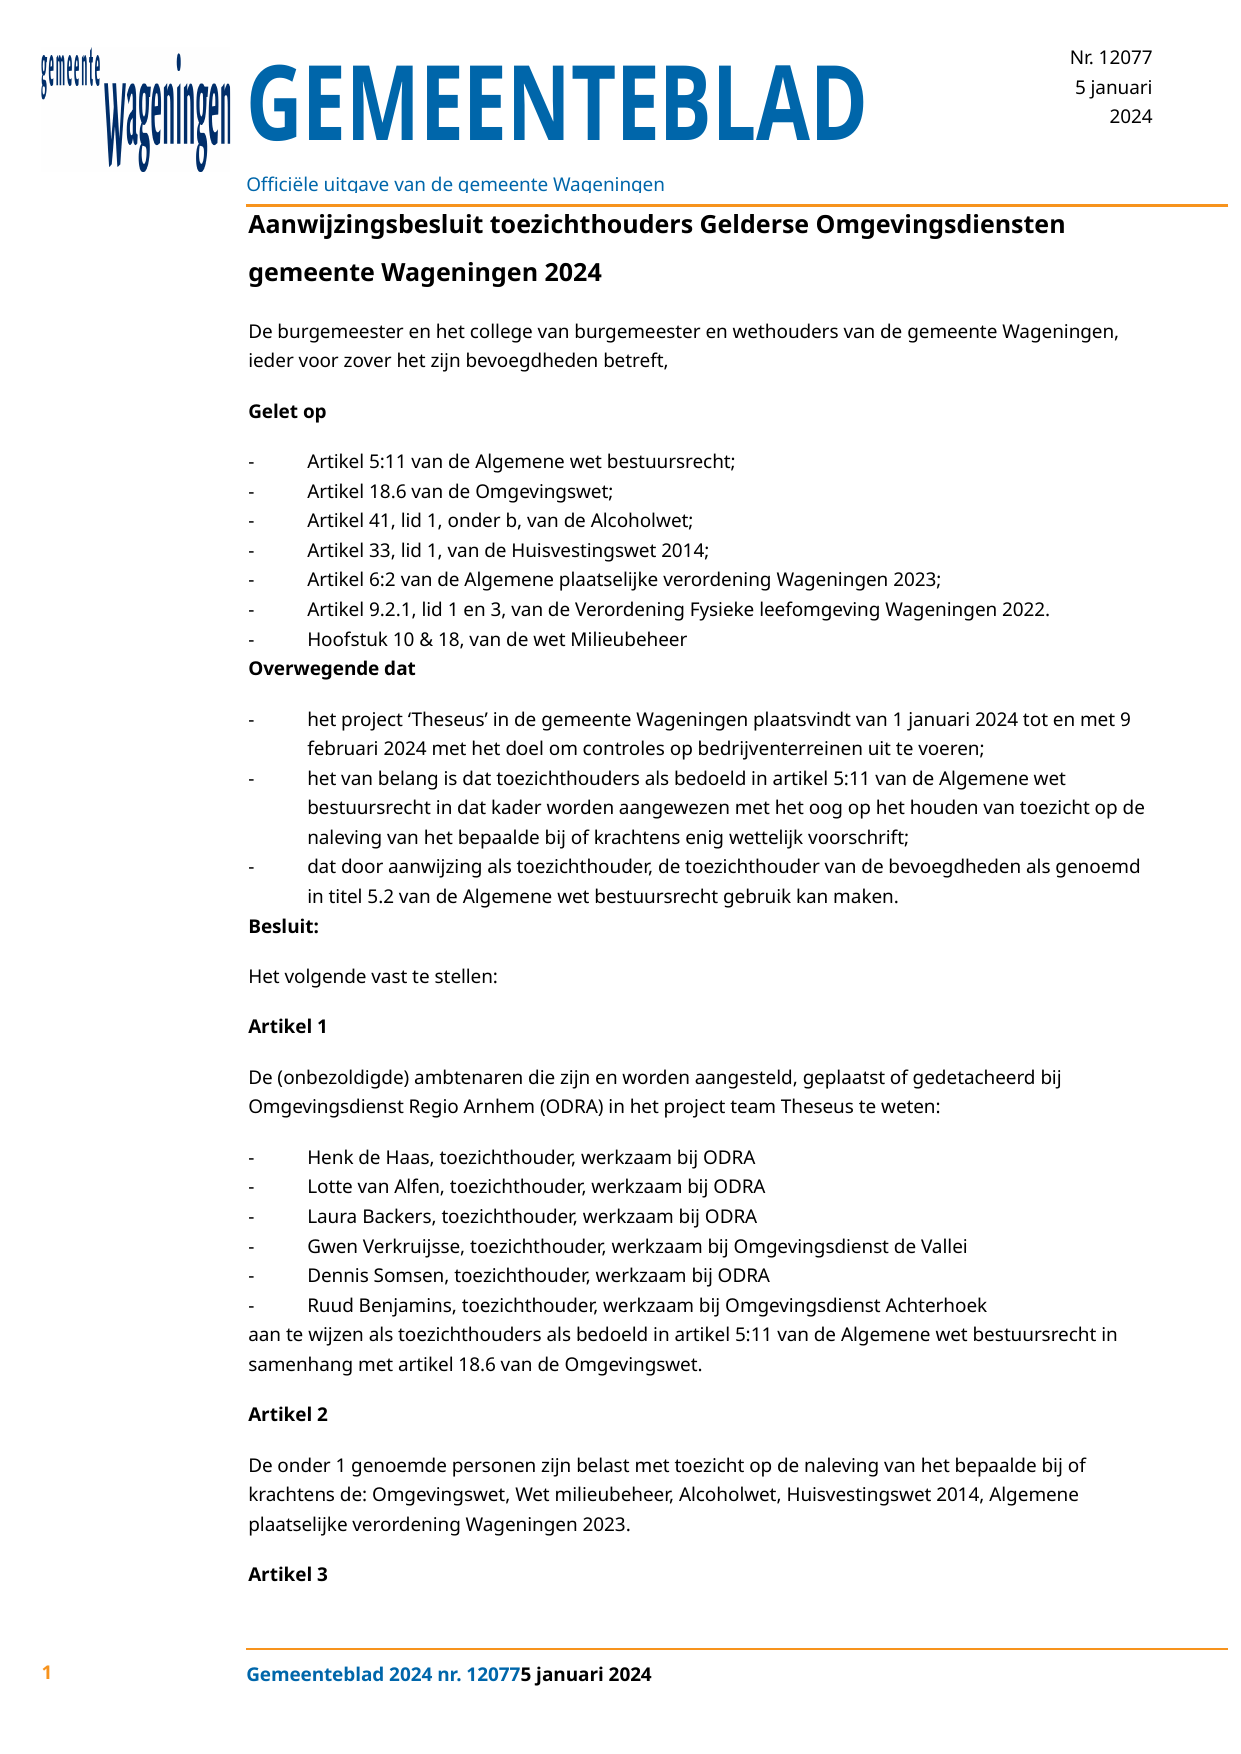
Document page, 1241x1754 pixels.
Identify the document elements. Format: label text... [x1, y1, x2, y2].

list Artikel 18.6 van de Omgevingswet; [248, 478, 1152, 504]
list Laura Backers, toezichthouder, werkzaam bij ODRA [248, 1203, 1152, 1229]
list Hoofstuk 10 & 18, van de wet Milieubeheer [248, 626, 1152, 652]
list Artikel 5:11 van de Algemene wet bestuursrecht; [248, 448, 1152, 474]
list Artikel 9.2.1, lid 1 en 3, van de Verordening Fysieke leefomgeving Wageningen 2022. [248, 596, 1152, 622]
text Gelet op [248, 398, 1152, 424]
text Artikel 1 [248, 1014, 1152, 1039]
text De burgemeester en het college van burgemeester en wethouders van de gemeente Wageningen, ieder voor zover het zijn bevoegdheden betreft, [248, 318, 1152, 373]
list Gwen Verkruijsse, toezichthouder, werkzaam bij Omgevingsdienst de Vallei [248, 1233, 1152, 1259]
list Dennis Somsen, toezichthouder, werkzaam bij ODRA [248, 1262, 1152, 1288]
text Aanwijzingsbesluit toezichthouders Gelderse Omgevingsdiensten gemeente Wageningen 2024 [248, 207, 1152, 288]
text Artikel 2 [248, 1402, 1152, 1427]
text Besluit: [248, 913, 1152, 939]
text Het volgende vast te stellen: [248, 963, 1152, 989]
list het van belang is dat toezichthouders als bedoeld in artikel 5:11 van de Algemene wet bestuursrecht in dat kader worden aangewezen met het oog op het houden van toezicht op de naleving van het bepaalde bij of krachtens enig wettelijk voorschrift; [248, 765, 1152, 850]
text De onder 1 genoemde personen zijn belast met toezicht op de naleving van het bepaalde bij of krachtens de: Omgevingswet, Wet milieubeheer, Alcoholwet, Huisvestingswet 2014, Algemene plaatselijke verordening Wageningen 2023. [248, 1452, 1152, 1537]
list Artikel 6:2 van de Algemene plaatselijke verordening Wageningen 2023; [248, 567, 1152, 592]
picture [41, 47, 231, 172]
list Artikel 33, lid 1, van de Huisvestingswet 2014; [248, 537, 1152, 563]
list Artikel 41, lid 1, onder b, van de Alcoholwet; [248, 507, 1152, 533]
text Overwegende dat [248, 655, 1152, 681]
list het project ‘Theseus’ in de gemeente Wageningen plaatsvindt van 1 januari 2024 tot en met 9 februari 2024 met het doel om controles op bedrijventerreinen uit te voeren; [248, 706, 1152, 761]
list Ruud Benjamins, toezichthouder, werkzaam bij Omgevingsdienst Achterhoek [248, 1292, 1152, 1318]
text Artikel 3 [248, 1562, 1152, 1587]
text aan te wijzen als toezichthouders als bedoeld in artikel 5:11 van de Algemene wet bestuursrecht in samenhang met artikel 18.6 van de Omgevingswet. [248, 1322, 1152, 1377]
list dat door aanwijzing als toezichthouder, de toezichthouder van de bevoegdheden als genoemd in titel 5.2 van de Algemene wet bestuursrecht gebruik kan maken. [248, 854, 1152, 909]
text De (onbezoldigde) ambtenaren die zijn en worden aangesteld, geplaatst of gedetacheerd bij Omgevingsdienst Regio Arnhem (ODRA) in het project team Theseus te weten: [248, 1064, 1152, 1119]
list Lotte van Alfen, toezichthouder, werkzaam bij ODRA [248, 1174, 1152, 1199]
list Henk de Haas, toezichthouder, werkzaam bij ODRA [248, 1144, 1152, 1170]
